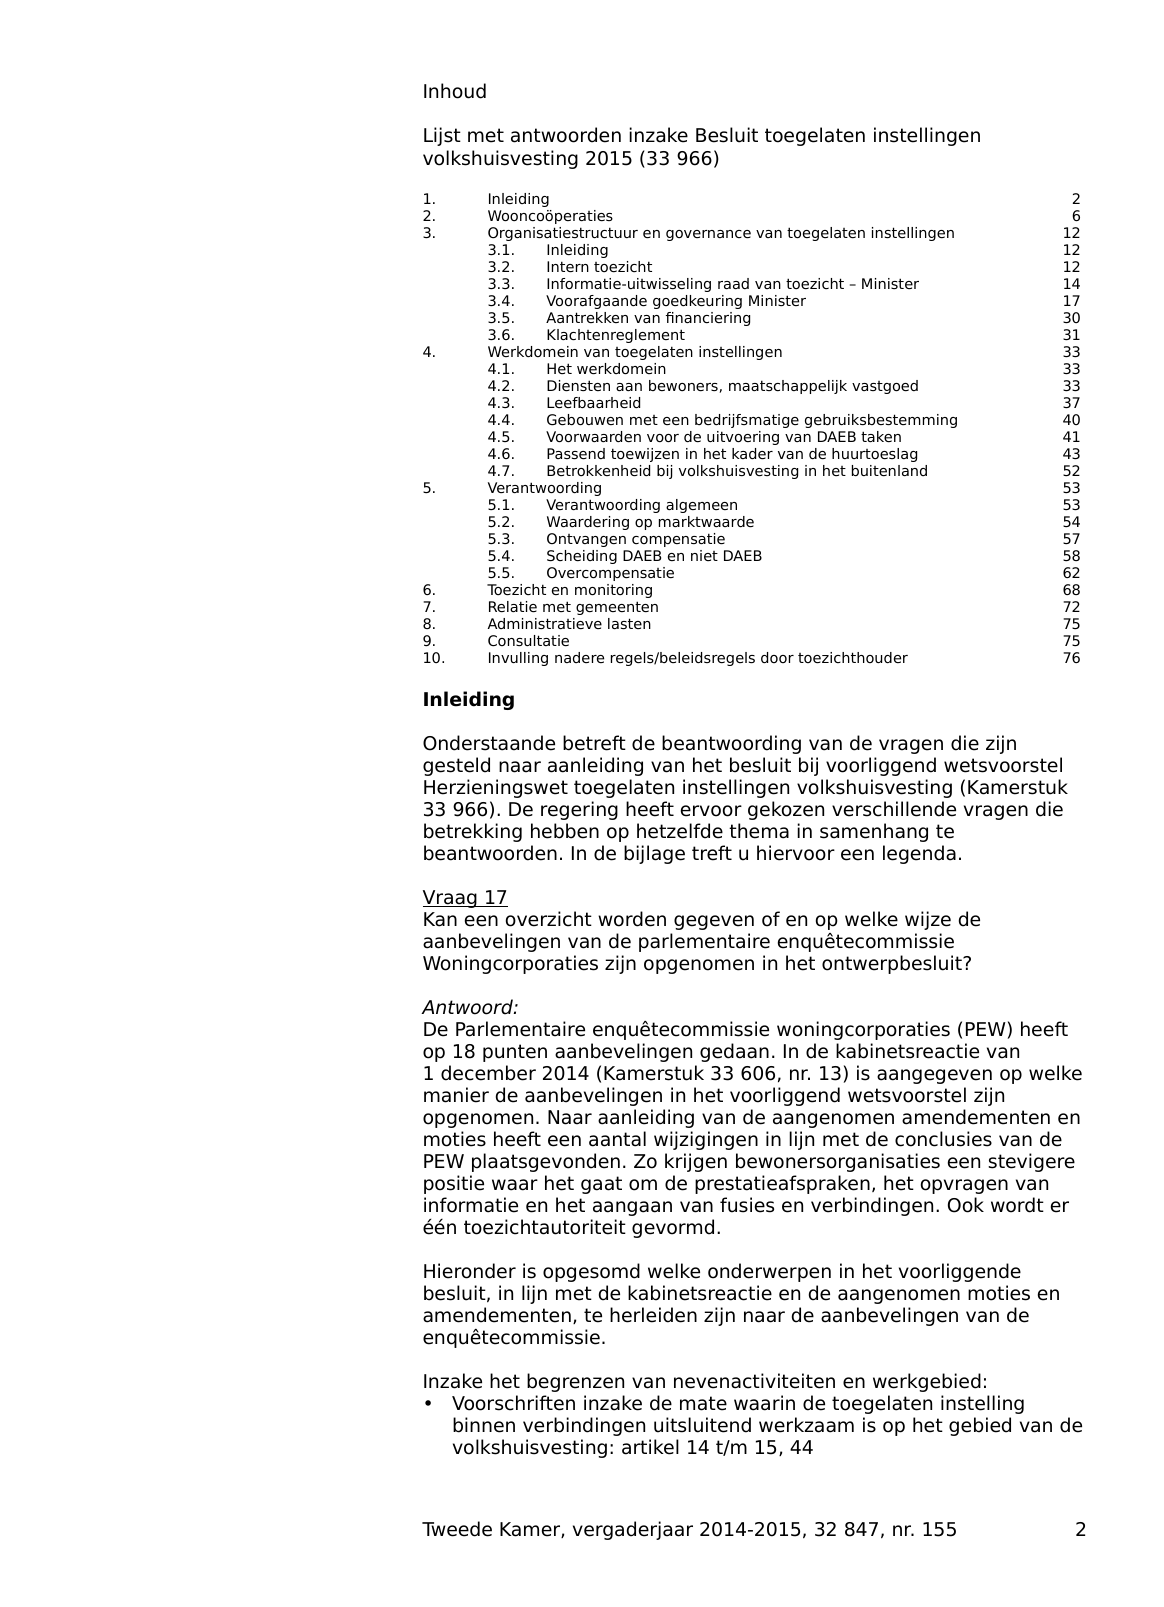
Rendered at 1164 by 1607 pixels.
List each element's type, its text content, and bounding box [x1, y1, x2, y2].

table_cell Ontvangen compensatie [540, 531, 1013, 548]
table_cell 4.6. [481, 446, 540, 463]
table_cell [422, 361, 481, 378]
table_cell 62 [1013, 565, 1087, 582]
table_cell 4.5. [481, 429, 540, 446]
table_cell Verantwoording [481, 480, 1013, 497]
table_cell 33 [1013, 378, 1087, 395]
table_cell [422, 310, 481, 327]
table_cell 68 [1013, 582, 1087, 599]
table_cell Scheiding DAEB en niet DAEB [540, 548, 1013, 565]
table_cell 31 [1013, 327, 1087, 344]
table_cell 5.1. [481, 497, 540, 514]
table_cell 3. [422, 225, 481, 242]
table_cell 6. [422, 582, 481, 599]
table_cell 33 [1013, 344, 1087, 361]
table_cell [422, 293, 481, 310]
table_cell 3.1. [481, 242, 540, 259]
table_cell Waardering op marktwaarde [540, 514, 1013, 531]
table_cell 12 [1013, 242, 1087, 259]
table_cell 3.5. [481, 310, 540, 327]
table_cell 53 [1013, 480, 1087, 497]
table_cell 5. [422, 480, 481, 497]
table_cell 12 [1013, 225, 1087, 242]
table_cell Wooncoöperaties [481, 208, 1013, 225]
table_cell Consultatie [481, 633, 1013, 650]
table_cell 6 [1013, 208, 1087, 225]
table_cell Verantwoording algemeen [540, 497, 1013, 514]
subtitle Inleiding [422, 689, 1087, 711]
table_cell 10. [422, 650, 481, 667]
table_cell 30 [1013, 310, 1087, 327]
table_cell [422, 497, 481, 514]
table_cell 3.3. [481, 276, 540, 293]
table_cell 4. [422, 344, 481, 361]
table_cell [422, 327, 481, 344]
table_cell [422, 276, 481, 293]
table_cell 4.2. [481, 378, 540, 395]
table_cell 37 [1013, 395, 1087, 412]
table_cell 58 [1013, 548, 1087, 565]
table_cell 33 [1013, 361, 1087, 378]
table_cell 3.4. [481, 293, 540, 310]
table_cell 53 [1013, 497, 1087, 514]
table_header 1. [422, 191, 481, 208]
table_cell Informatie-uitwisseling raad van toezicht – Minister [540, 276, 1013, 293]
table_header 2 [1013, 191, 1087, 208]
table_cell [422, 548, 481, 565]
table_cell 4.4. [481, 412, 540, 429]
table_cell 75 [1013, 616, 1087, 633]
table_cell Passend toewijzen in het kader van de huurtoeslag [540, 446, 1013, 463]
table_cell 14 [1013, 276, 1087, 293]
table_cell 8. [422, 616, 481, 633]
table_cell [422, 531, 481, 548]
table_cell Diensten aan bewoners, maatschappelijk vastgoed [540, 378, 1013, 395]
table_cell Het werkdomein [540, 361, 1013, 378]
table_cell [422, 565, 481, 582]
table_cell 54 [1013, 514, 1087, 531]
table_cell [422, 446, 481, 463]
table_cell 17 [1013, 293, 1087, 310]
table_cell 72 [1013, 599, 1087, 616]
table_cell [422, 395, 481, 412]
table_cell [422, 463, 481, 480]
table_cell 2. [422, 208, 481, 225]
table_cell Gebouwen met een bedrijfsmatige gebruiksbestemming [540, 412, 1013, 429]
table_cell Inleiding [540, 242, 1013, 259]
text Lijst met antwoorden inzake Besluit toegelaten instellingen volkshuisvesting 2015 (33 966) [422, 125, 1087, 169]
table_cell [422, 378, 481, 395]
table_cell Klachtenreglement [540, 327, 1013, 344]
table_cell Aantrekken van financiering [540, 310, 1013, 327]
table_cell Intern toezicht [540, 259, 1013, 276]
table_cell Administratieve lasten [481, 616, 1013, 633]
table_cell 3.6. [481, 327, 540, 344]
text • Voorschriften inzake de mate waarin de toegelaten instelling binnen verbindingen uitsluitend werkzaam is op het gebied van de volkshuisvesting: artikel 14 t/m 15, 44 [422, 1393, 1087, 1459]
table_cell 3.2. [481, 259, 540, 276]
text Inzake het begrenzen van nevenactiviteiten en werkgebied: [422, 1371, 1087, 1393]
table_cell Toezicht en monitoring [481, 582, 1013, 599]
table_cell [422, 242, 481, 259]
table_cell Overcompensatie [540, 565, 1013, 582]
text Kan een overzicht worden gegeven of en op welke wijze de aanbevelingen van de parlementaire enquêtecommissie Woningcorporaties zijn opgenomen in het ontwerpbesluit? [422, 909, 1087, 975]
table_cell 4.3. [481, 395, 540, 412]
table_cell 43 [1013, 446, 1087, 463]
table_cell Organisatiestructuur en governance van toegelaten instellingen [481, 225, 1013, 242]
table_cell Leefbaarheid [540, 395, 1013, 412]
table_cell Voorwaarden voor de uitvoering van DAEB taken [540, 429, 1013, 446]
table_cell 12 [1013, 259, 1087, 276]
table_cell Betrokkenheid bij volkshuisvesting in het buitenland [540, 463, 1013, 480]
table_cell [422, 429, 481, 446]
table_cell 52 [1013, 463, 1087, 480]
table_cell Invulling nadere regels/beleidsregels door toezichthouder [481, 650, 1013, 667]
table_cell 9. [422, 633, 481, 650]
table_cell 4.7. [481, 463, 540, 480]
table_cell Werkdomein van toegelaten instellingen [481, 344, 1013, 361]
table_cell 5.2. [481, 514, 540, 531]
table_cell 4.1. [481, 361, 540, 378]
table_cell 41 [1013, 429, 1087, 446]
table_cell 5.4. [481, 548, 540, 565]
table_cell [422, 514, 481, 531]
table_cell [422, 259, 481, 276]
table_cell 40 [1013, 412, 1087, 429]
table_cell [422, 412, 481, 429]
text De Parlementaire enquêtecommissie woningcorporaties (PEW) heeft op 18 punten aanbevelingen gedaan. In de kabinetsreactie van 1 december 2014 (Kamerstuk 33 606, nr. 13) is aangegeven op welke manier de aanbevelingen in het voorliggend wetsvoorstel zijn opgenomen. Naar aanleiding van de aangenomen amendementen en moties heeft een aantal wijzigingen in lijn met de conclusies van de PEW plaatsgevonden. Zo krijgen bewonersorganisaties een stevigere positie waar het gaat om de prestatieafspraken, het opvragen van informatie en het aangaan van fusies en verbindingen. Ook wordt er één toezichtautoriteit gevormd. [422, 1019, 1087, 1239]
text Antwoord: [422, 997, 1087, 1019]
text Onderstaande betreft de beantwoording van de vragen die zijn gesteld naar aanleiding van het besluit bij voorliggend wetsvoorstel Herzieningswet toegelaten instellingen volkshuisvesting (Kamerstuk 33 966). De regering heeft ervoor gekozen verschillende vragen die betrekking hebben op hetzelfde thema in samenhang te beantwoorden. In de bijlage treft u hiervoor een legenda. [422, 733, 1087, 865]
table_cell 76 [1013, 650, 1087, 667]
table_cell 75 [1013, 633, 1087, 650]
table_cell 5.5. [481, 565, 540, 582]
table_cell Relatie met gemeenten [481, 599, 1013, 616]
table_header Inleiding [481, 191, 1013, 208]
table_cell 57 [1013, 531, 1087, 548]
text Vraag 17 [422, 887, 1087, 909]
table_cell 5.3. [481, 531, 540, 548]
text Hieronder is opgesomd welke onderwerpen in het voorliggende besluit, in lijn met de kabinetsreactie en de aangenomen moties en amendementen, te herleiden zijn naar de aanbevelingen van de enquêtecommissie. [422, 1261, 1087, 1349]
table_cell 7. [422, 599, 481, 616]
text Inhoud [422, 81, 1087, 103]
table_cell Voorafgaande goedkeuring Minister [540, 293, 1013, 310]
